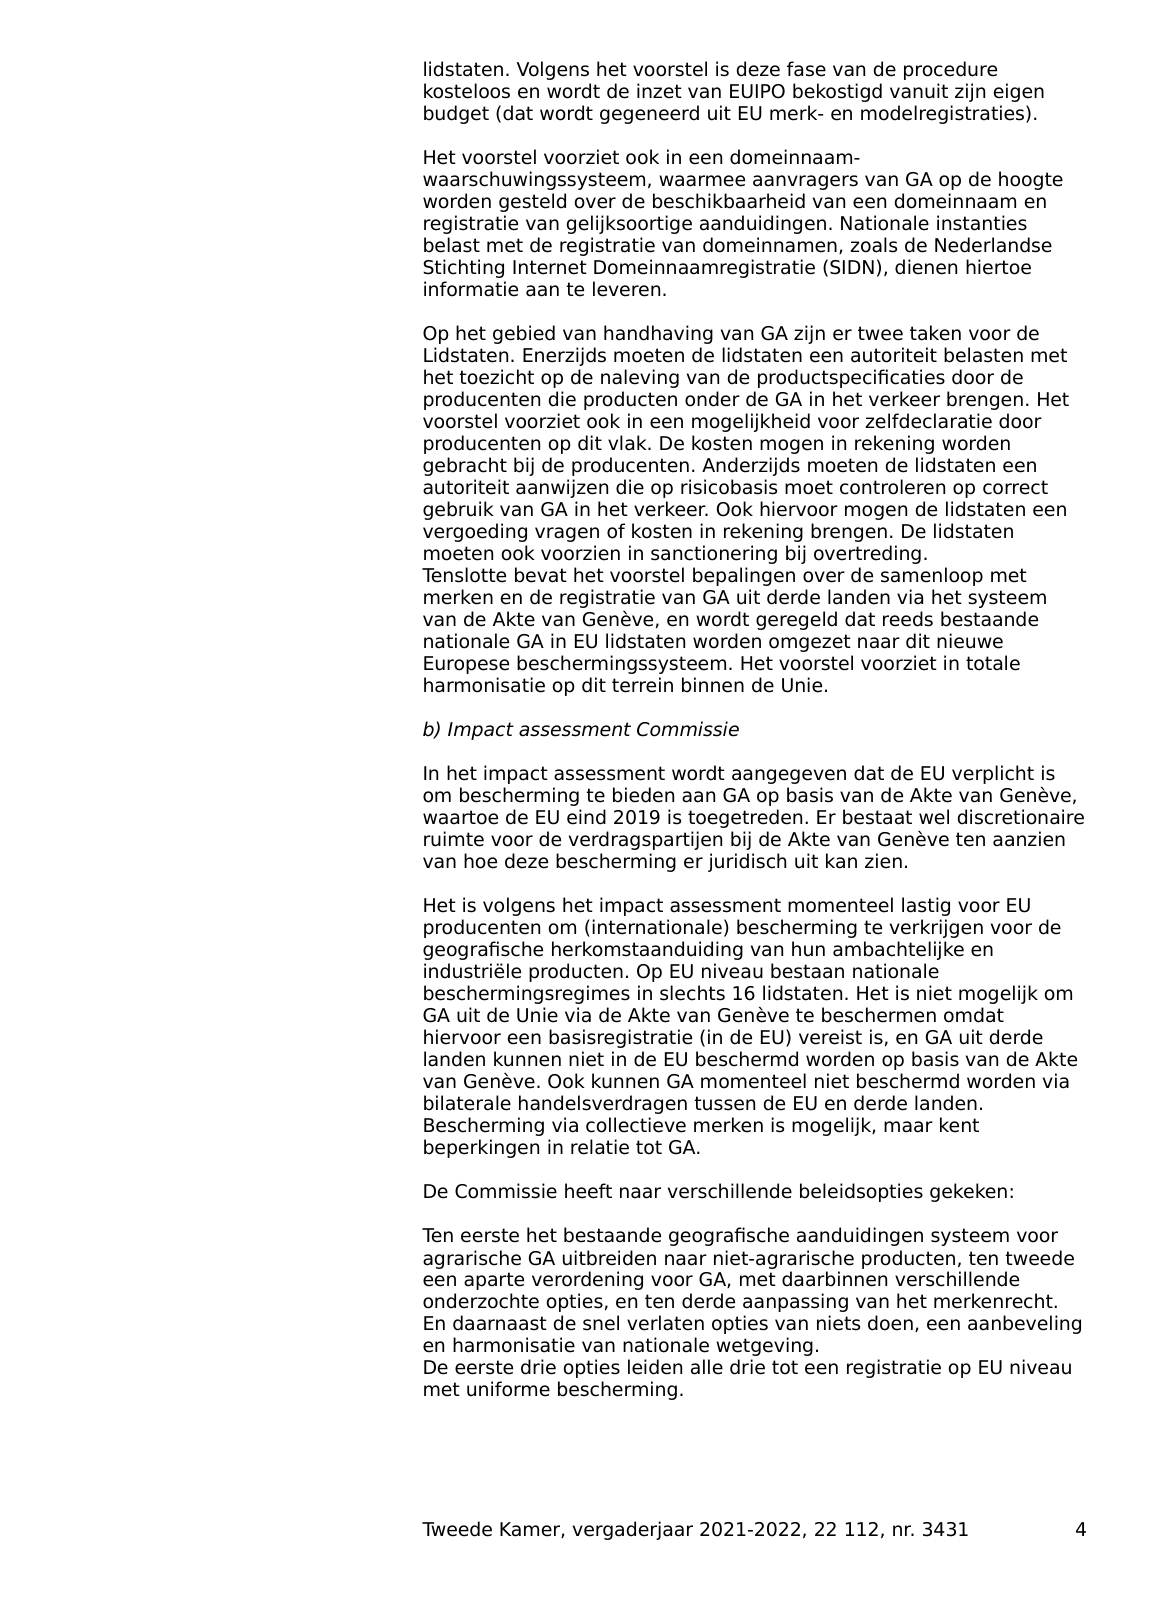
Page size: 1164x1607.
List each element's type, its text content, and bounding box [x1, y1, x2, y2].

text Tenslotte bevat het voorstel bepalingen over de samenloop met merken en de registratie van GA uit derde landen via het systeem van de Akte van Genève, en wordt geregeld dat reeds bestaande nationale GA in EU lidstaten worden omgezet naar dit nieuwe Europese beschermingssysteem. Het voorstel voorziet in totale harmonisatie op dit terrein binnen de Unie. [422, 565, 1087, 697]
text Het voorstel voorziet ook in een domeinnaam-waarschuwingssysteem, waarmee aanvragers van GA op de hoogte worden gesteld over de beschikbaarheid van een domeinnaam en registratie van gelijksoortige aanduidingen. Nationale instanties belast met de registratie van domeinnamen, zoals de Nederlandse Stichting Internet Domeinnaamregistratie (SIDN), dienen hiertoe informatie aan te leveren. [422, 147, 1087, 301]
text De eerste drie opties leiden alle drie tot een registratie op EU niveau met uniforme bescherming. [422, 1357, 1087, 1401]
text lidstaten. Volgens het voorstel is deze fase van de procedure kosteloos en wordt de inzet van EUIPO bekostigd vanuit zijn eigen budget (dat wordt gegeneerd uit EU merk- en modelregistraties). [422, 59, 1087, 125]
text Op het gebied van handhaving van GA zijn er twee taken voor de Lidstaten. Enerzijds moeten de lidstaten een autoriteit belasten met het toezicht op de naleving van de productspecificaties door de producenten die producten onder de GA in het verkeer brengen. Het voorstel voorziet ook in een mogelijkheid voor zelfdeclaratie door producenten op dit vlak. De kosten mogen in rekening worden gebracht bij de producenten. Anderzijds moeten de lidstaten een autoriteit aanwijzen die op risicobasis moet controleren op correct gebruik van GA in het verkeer. Ook hiervoor mogen de lidstaten een vergoeding vragen of kosten in rekening brengen. De lidstaten moeten ook voorzien in sanctionering bij overtreding. [422, 323, 1087, 565]
text De Commissie heeft naar verschillende beleidsopties gekeken: [422, 1181, 1087, 1203]
text In het impact assessment wordt aangegeven dat de EU verplicht is om bescherming te bieden aan GA op basis van de Akte van Genève, waartoe de EU eind 2019 is toegetreden. Er bestaat wel discretionaire ruimte voor de verdragspartijen bij de Akte van Genève ten aanzien van hoe deze bescherming er juridisch uit kan zien. [422, 763, 1087, 873]
subtitle b) Impact assessment Commissie [422, 719, 1087, 741]
text Ten eerste het bestaande geografische aanduidingen systeem voor agrarische GA uitbreiden naar niet-agrarische producten, ten tweede een aparte verordening voor GA, met daarbinnen verschillende onderzochte opties, en ten derde aanpassing van het merkenrecht. En daarnaast de snel verlaten opties van niets doen, een aanbeveling en harmonisatie van nationale wetgeving. [422, 1225, 1087, 1357]
text Het is volgens het impact assessment momenteel lastig voor EU producenten om (internationale) bescherming te verkrijgen voor de geografische herkomstaanduiding van hun ambachtelijke en industriële producten. Op EU niveau bestaan nationale beschermingsregimes in slechts 16 lidstaten. Het is niet mogelijk om GA uit de Unie via de Akte van Genève te beschermen omdat hiervoor een basisregistratie (in de EU) vereist is, en GA uit derde landen kunnen niet in de EU beschermd worden op basis van de Akte van Genève. Ook kunnen GA momenteel niet beschermd worden via bilaterale handelsverdragen tussen de EU en derde landen. Bescherming via collectieve merken is mogelijk, maar kent beperkingen in relatie tot GA. [422, 895, 1087, 1159]
